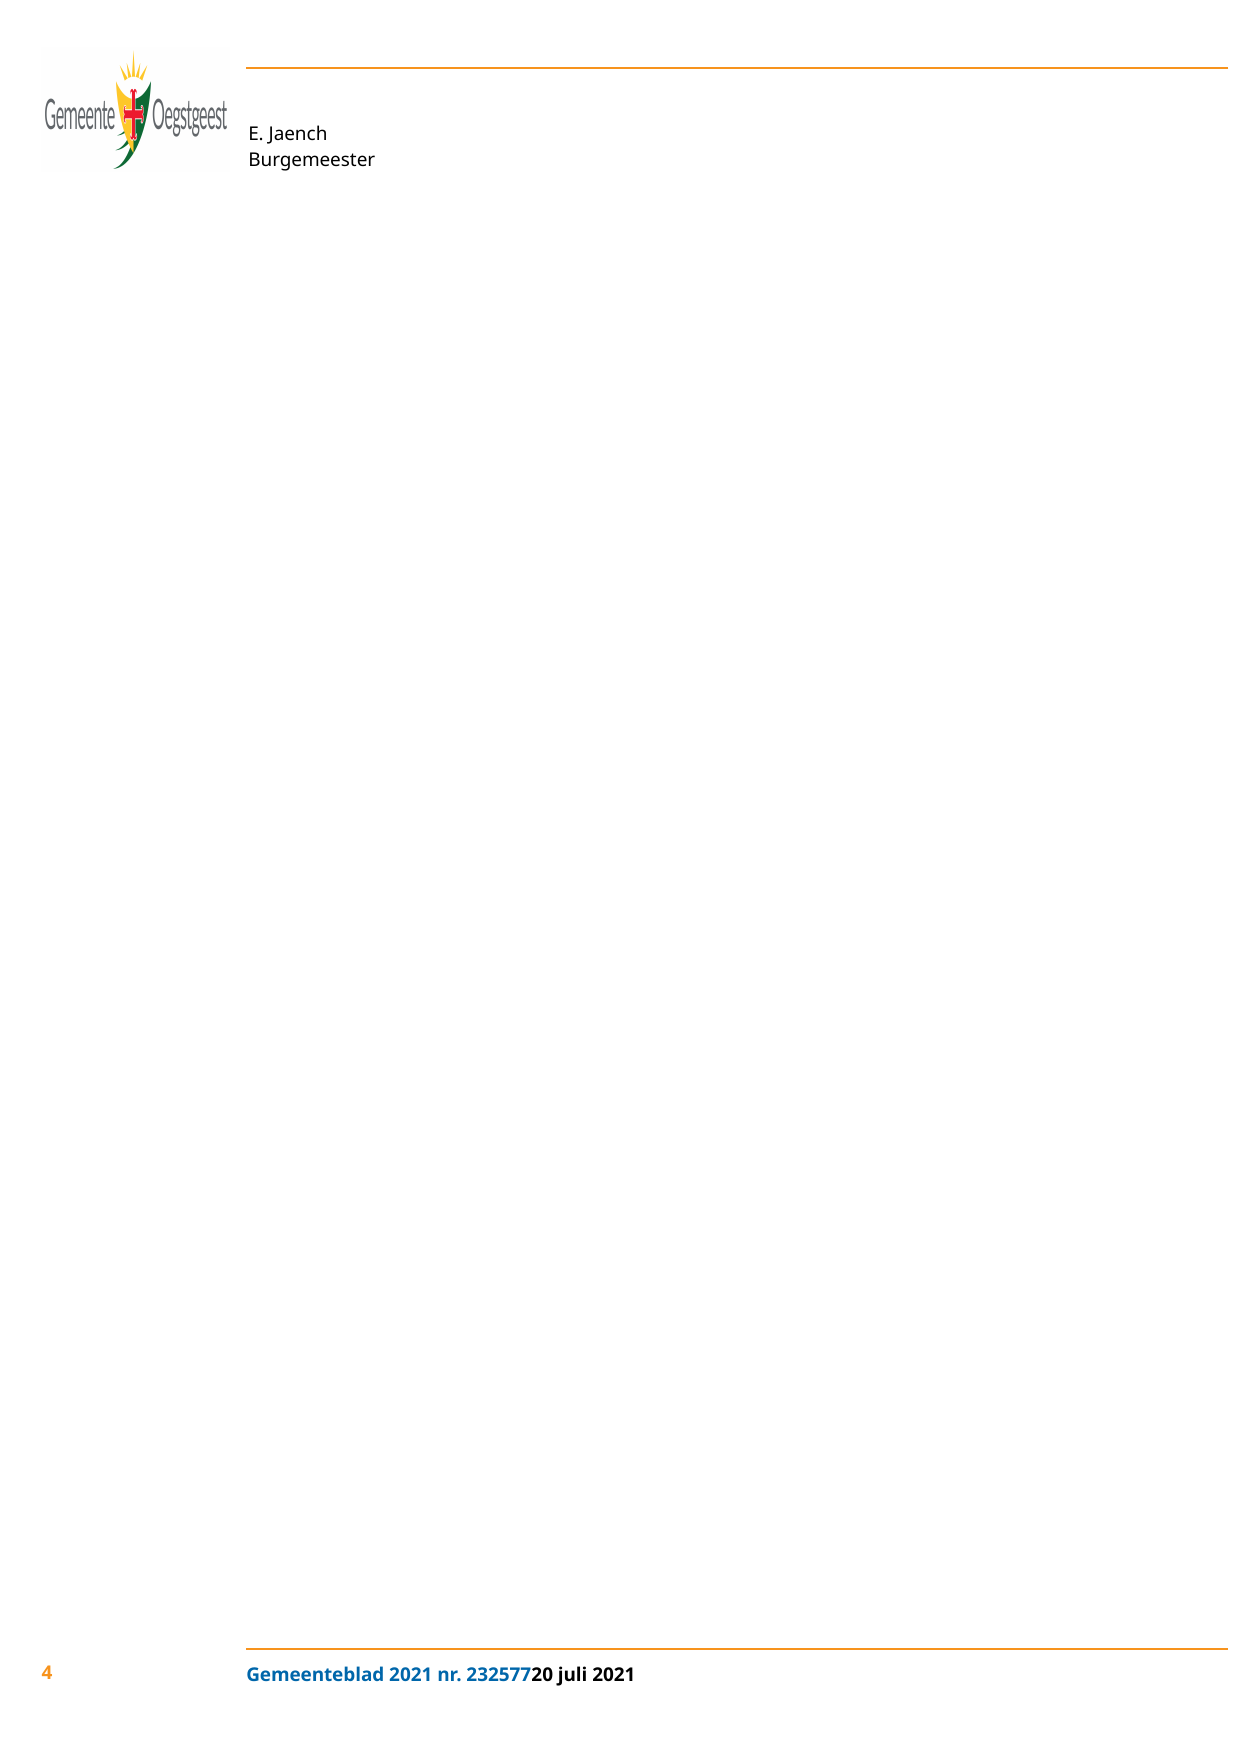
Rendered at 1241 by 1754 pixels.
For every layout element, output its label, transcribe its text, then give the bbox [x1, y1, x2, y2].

picture [41, 47, 231, 172]
text E. Jaench [248, 121, 1152, 146]
text Burgemeester [248, 146, 1152, 172]
